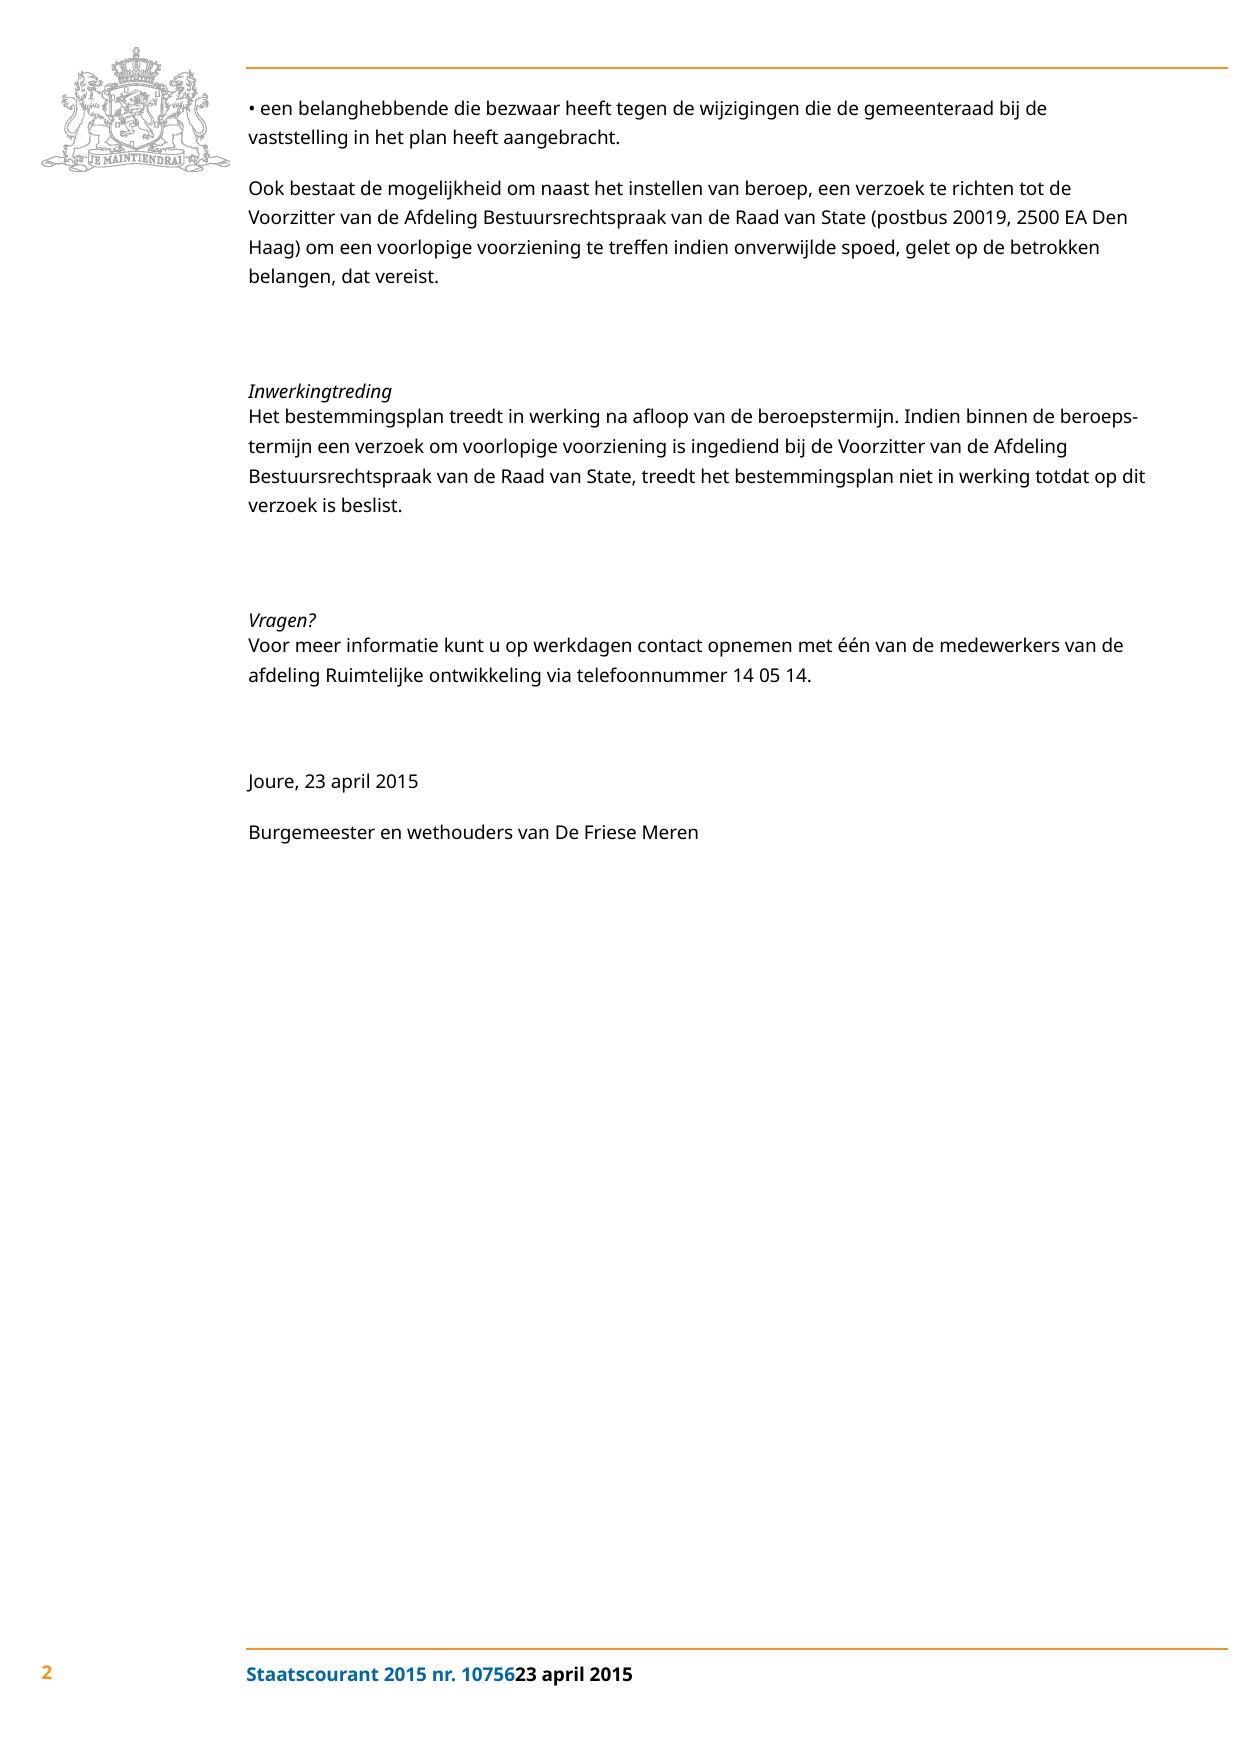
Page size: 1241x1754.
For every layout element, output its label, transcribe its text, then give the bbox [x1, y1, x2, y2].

text Vragen? [248, 607, 1152, 632]
text Voor meer informatie kunt u op werkdagen contact opnemen met één van de medewerkers van de afdeling Ruimtelijke ontwikkeling via telefoonnummer 14 05 14. [248, 632, 1152, 688]
text Inwerkingtreding [248, 378, 1152, 404]
text Burgemeester en wethouders van De Friese Meren [248, 819, 1152, 845]
text Ook bestaat de mogelijkheid om naast het instellen van beroep, een verzoek te richten tot de Voorzitter van de Afdeling Bestuursrechtspraak van de Raad van State (postbus 20019, 2500 EA Den Haag) om een voorlopige voorziening te treffen indien onverwijlde spoed, gelet op de betrokken belangen, dat vereist. [248, 175, 1152, 289]
text Het bestemmingsplan treedt in werking na afloop van de beroepstermijn. Indien binnen de beroeps-termijn een verzoek om voorlopige voorziening is ingediend bij de Voorzitter van de Afdeling Bestuursrechtspraak van de Raad van State, treedt het bestemmingsplan niet in werking totdat op dit verzoek is beslist. [248, 404, 1152, 518]
text • een belanghebbende die bezwaar heeft tegen de wijzigingen die de gemeenteraad bij de vaststelling in het plan heeft aangebracht. [248, 95, 1152, 150]
picture [41, 47, 231, 172]
text Joure, 23 april 2015 [248, 768, 1152, 793]
